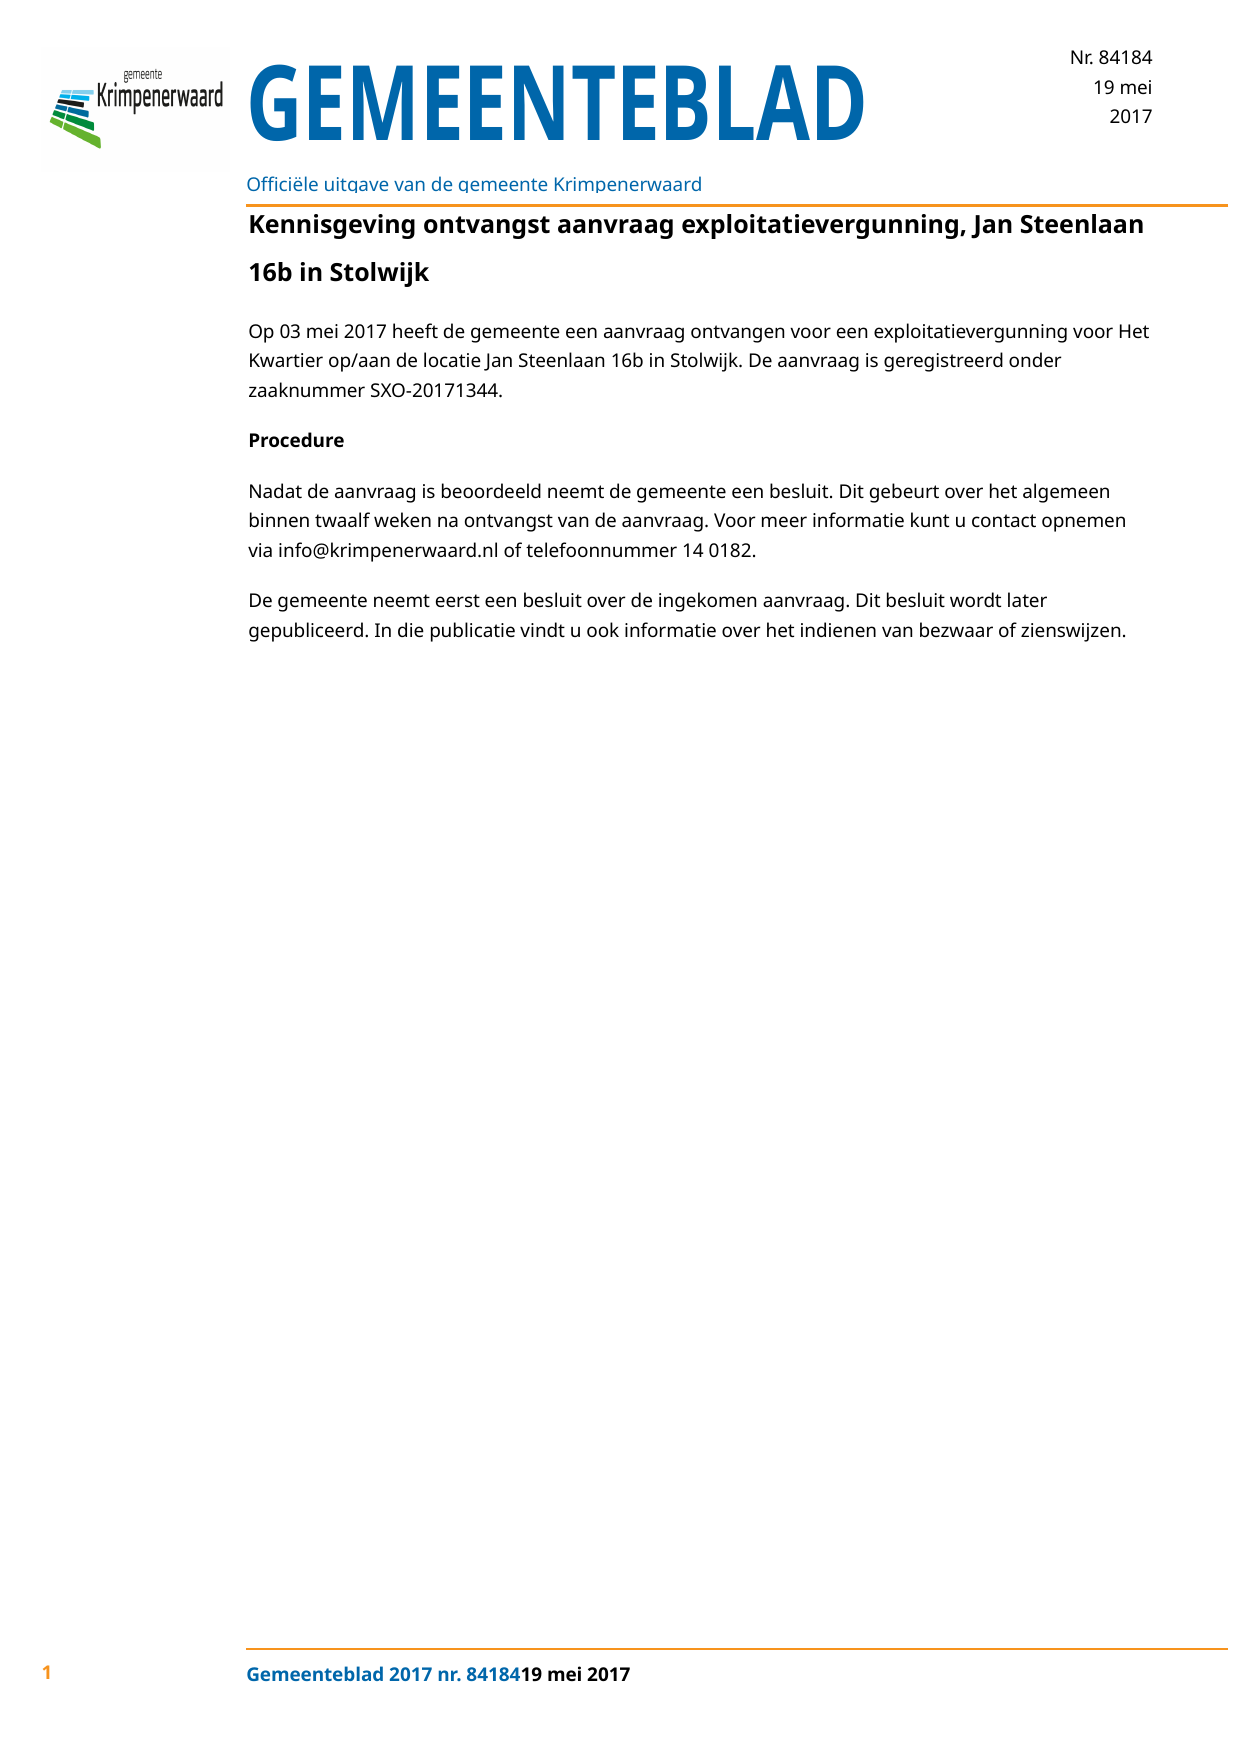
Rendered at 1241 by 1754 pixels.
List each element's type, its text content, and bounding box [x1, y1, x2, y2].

text De gemeente neemt eerst een besluit over de ingekomen aanvraag. Dit besluit wordt later gepubliceerd. In die publicatie vindt u ook informatie over het indienen van bezwaar of zienswijzen. [248, 587, 1152, 643]
text Procedure [248, 427, 1152, 453]
text Nadat de aanvraag is beoordeeld neemt de gemeente een besluit. Dit gebeurt over het algemeen binnen twaalf weken na ontvangst van de aanvraag. Voor meer informatie kunt u contact opnemen via info@krimpenerwaard.nl of telefoonnummer 14 0182. [248, 478, 1152, 563]
picture [41, 47, 231, 172]
text Kennisgeving ontvangst aanvraag exploitatievergunning, Jan Steenlaan 16b in Stolwijk [248, 207, 1152, 288]
text Op 03 mei 2017 heeft de gemeente een aanvraag ontvangen voor een exploitatievergunning voor Het Kwartier op/aan de locatie Jan Steenlaan 16b in Stolwijk. De aanvraag is geregistreerd onder zaaknummer SXO-20171344. [248, 318, 1152, 403]
